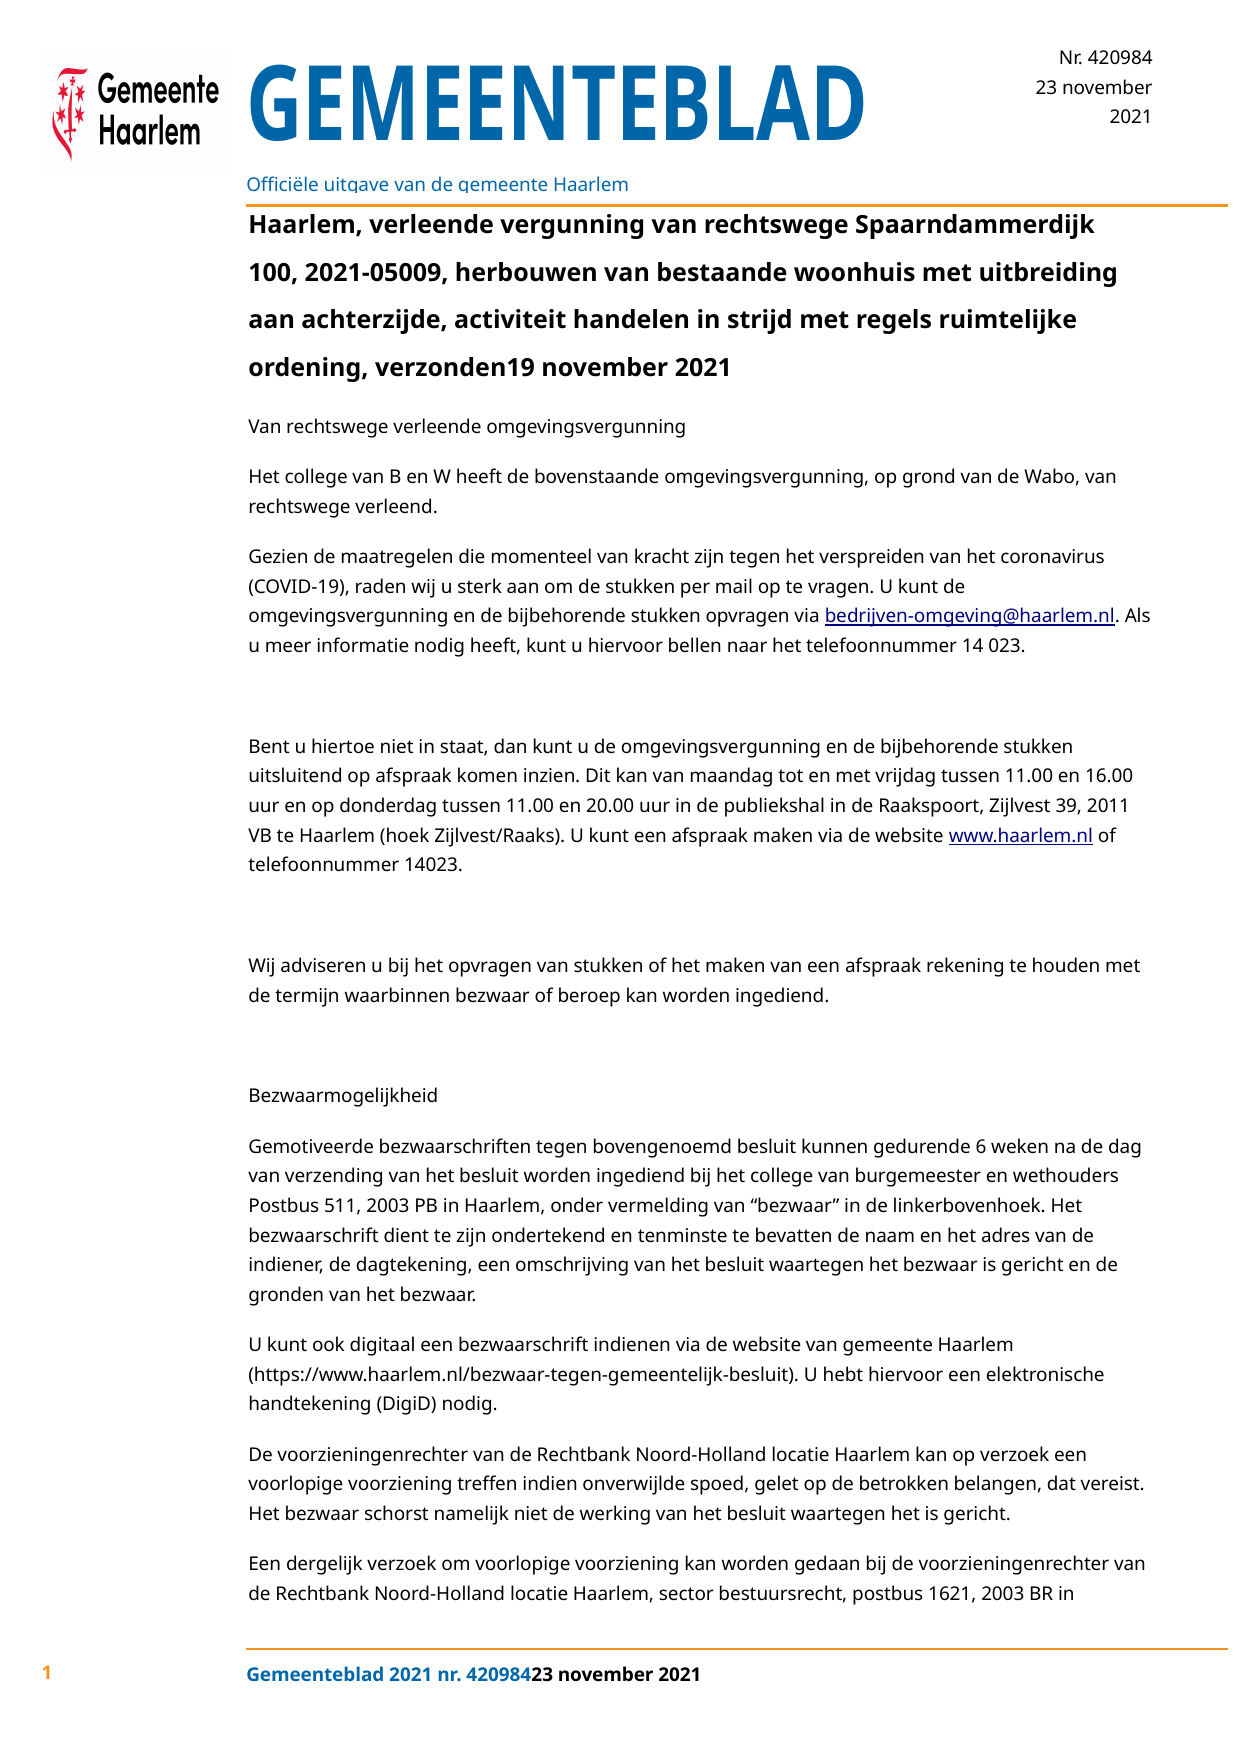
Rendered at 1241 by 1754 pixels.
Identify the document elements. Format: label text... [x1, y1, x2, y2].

text Haarlem, verleende vergunning van rechtswege Spaarndammerdijk 100, 2021-05009, herbouwen van bestaande woonhuis met uitbreiding aan achterzijde, activiteit handelen in strijd met regels ruimtelijke ordening, verzonden19 november 2021 [248, 207, 1152, 384]
text Gezien de maatregelen die momenteel van kracht zijn tegen het verspreiden van het coronavirus (COVID-19), raden wij u sterk aan om de stukken per mail op te vragen. U kunt de omgevingsvergunning en de bijbehorende stukken opvragen via bedrijven-omgeving@haarlem.nl. Als u meer informatie nodig heeft, kunt u hiervoor bellen naar het telefoonnummer 14 023. [248, 543, 1152, 658]
text Een dergelijk verzoek om voorlopige voorziening kan worden gedaan bij de voorzieningenrechter van de Rechtbank Noord-Holland locatie Haarlem, sector bestuursrecht, postbus 1621, 2003 BR in [248, 1551, 1152, 1606]
text Bezwaarmogelijkheid [248, 1083, 1152, 1108]
text De voorzieningenrechter van de Rechtbank Noord-Holland locatie Haarlem kan op verzoek een voorlopige voorziening treffen indien onverwijlde spoed, gelet op de betrokken belangen, dat vereist. Het bezwaar schorst namelijk niet de werking van het besluit waartegen het is gericht. [248, 1441, 1152, 1526]
text Gemotiveerde bezwaarschriften tegen bovengenoemd besluit kunnen gedurende 6 weken na de dag van verzending van het besluit worden ingediend bij het college van burgemeester en wethouders Postbus 511, 2003 PB in Haarlem, onder vermelding van “bezwaar” in de linkerbovenhoek. Het bezwaarschrift dient te zijn ondertekend en tenminste te bevatten de naam en het adres van de indiener, de dagtekening, een omschrijving van het besluit waartegen het bezwaar is gericht en de gronden van het bezwaar. [248, 1133, 1152, 1307]
picture [41, 47, 231, 172]
text Bent u hiertoe niet in staat, dan kunt u de omgevingsvergunning en de bijbehorende stukken uitsluitend op afspraak komen inzien. Dit kan van maandag tot en met vrijdag tussen 11.00 en 16.00 uur en op donderdag tussen 11.00 en 20.00 uur in de publiekshal in de Raakspoort, Zijlvest 39, 2011 VB te Haarlem (hoek Zijlvest/Raaks). U kunt een afspraak maken via de website www.haarlem.nl of telefoonnummer 14023. [248, 733, 1152, 877]
text Van rechtswege verleende omgevingsvergunning [248, 413, 1152, 439]
text Wij adviseren u bij het opvragen van stukken of het maken van een afspraak rekening te houden met de termijn waarbinnen bezwaar of beroep kan worden ingediend. [248, 952, 1152, 1008]
text U kunt ook digitaal een bezwaarschrift indienen via de website van gemeente Haarlem (https://www.haarlem.nl/bezwaar-tegen-gemeentelijk-besluit). U hebt hiervoor een elektronische handtekening (DigiD) nodig. [248, 1331, 1152, 1416]
text Het college van B en W heeft de bovenstaande omgevingsvergunning, op grond van de Wabo, van rechtswege verleend. [248, 463, 1152, 519]
